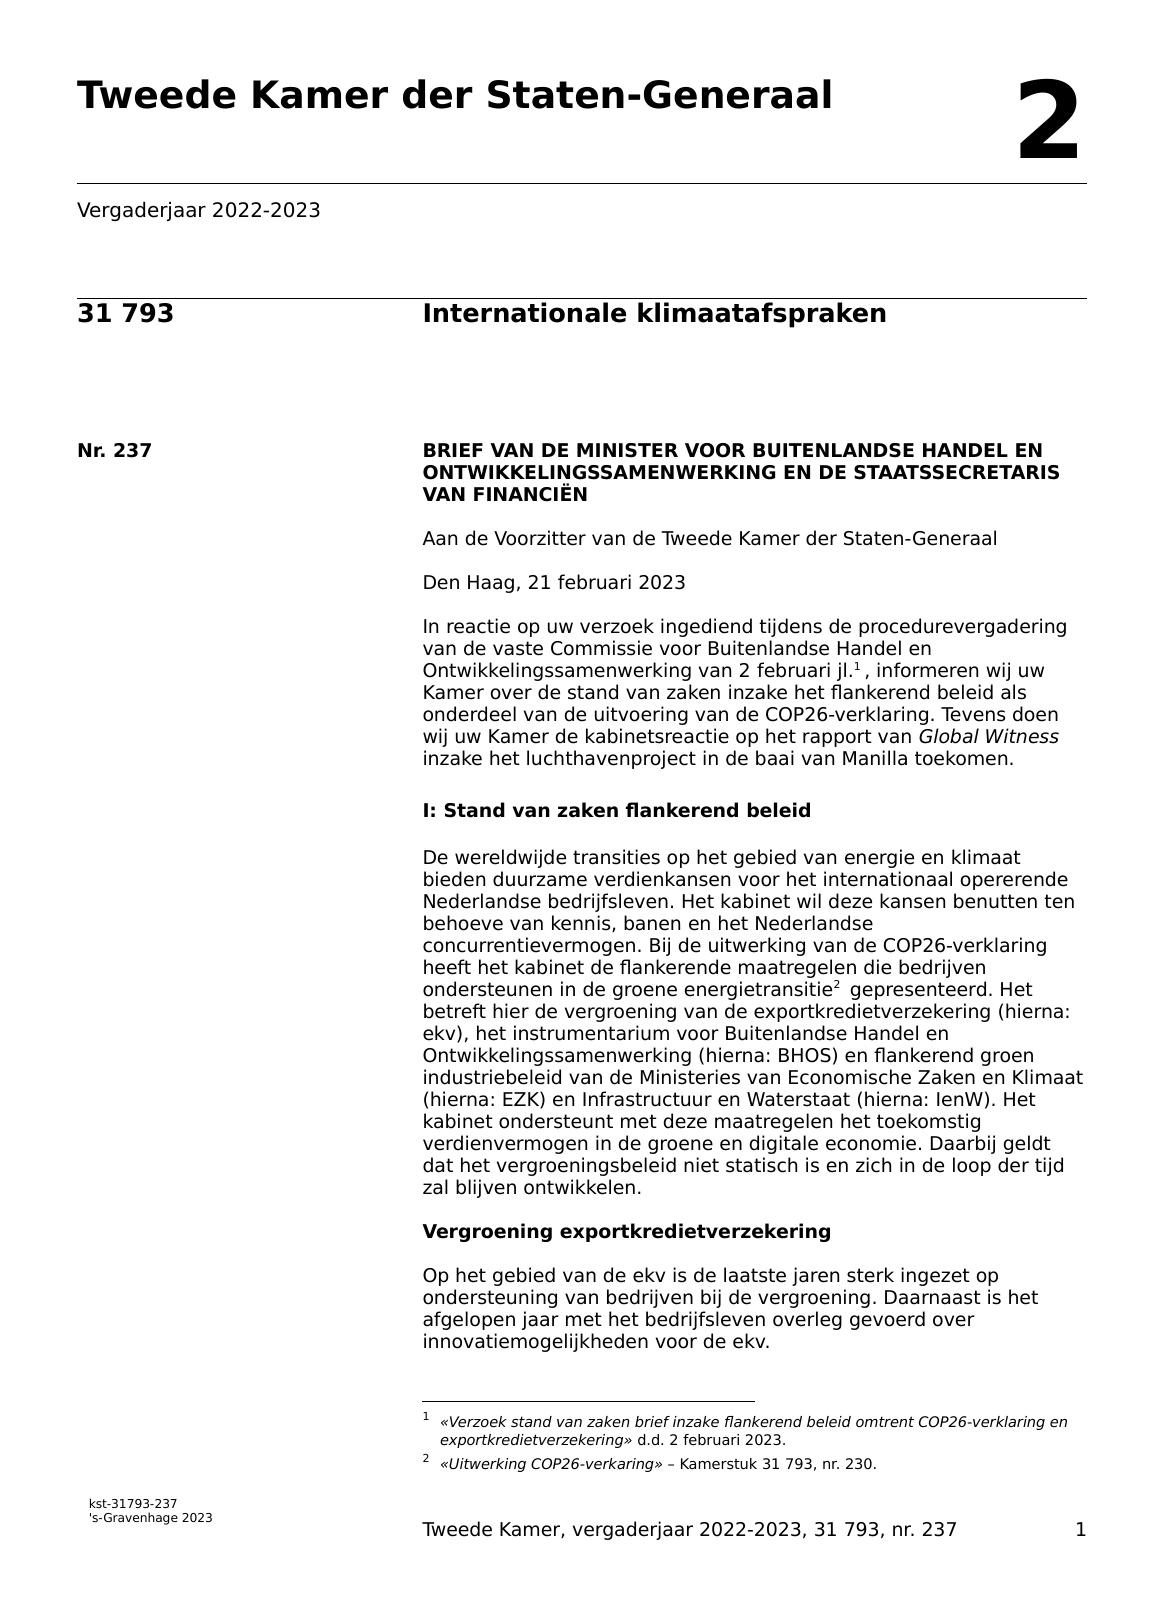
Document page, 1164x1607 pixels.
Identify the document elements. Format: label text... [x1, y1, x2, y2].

subtitle 31 793 Internationale klimaatafspraken [77, 299, 1087, 329]
subtitle I: Stand van zaken flankerend beleid [422, 800, 1087, 822]
text Op het gebied van de ekv is de laatste jaren sterk ingezet op ondersteuning van bedrijven bij de vergroening. Daarnaast is het afgelopen jaar met het bedrijfsleven overleg gevoerd over innovatiemogelijkheden voor de ekv. [422, 1265, 1087, 1353]
text In reactie op uw verzoek ingediend tijdens de procedurevergadering van de vaste Commissie voor Buitenlandse Handel en Ontwikkelingssamenwerking van 2 februari jl., informeren wij uw Kamer over de stand van zaken inzake het flankerend beleid als onderdeel van de uitvoering van de COP26-verklaring. Tevens doen wij uw Kamer de kabinetsreactie op het rapport van Global Witness inzake het luchthavenproject in de baai van Manilla toekomen. [422, 616, 1087, 770]
table_cell Vergaderjaar 2022-2023 [77, 184, 1087, 298]
text Den Haag, 21 februari 2023 [422, 572, 1087, 594]
table_header Tweede Kamer der Staten-Generaal [77, 59, 886, 183]
text De wereldwijde transities op het gebied van energie en klimaat bieden duurzame verdienkansen voor het internationaal opererende Nederlandse bedrijfsleven. Het kabinet wil deze kansen benutten ten behoeve van kennis, banen en het Nederlandse concurrentievermogen. Bij de uitwerking van de COP26-verklaring heeft het kabinet de flankerende maatregelen die bedrijven ondersteunen in de groene energietransitie gepresenteerd. Het betreft hier de vergroening van de exportkredietverzekering (hierna: ekv), het instrumentarium voor Buitenlandse Handel en Ontwikkelingssamenwerking (hierna: BHOS) en flankerend groen industriebeleid van de Ministeries van Economische Zaken en Klimaat (hierna: EZK) en Infrastructuur en Waterstaat (hierna: IenW). Het kabinet ondersteunt met deze maatregelen het toekomstig verdienvermogen in de groene en digitale economie. Daarbij geldt dat het vergroeningsbeleid niet statisch is en zich in de loop der tijd zal blijven ontwikkelen. [422, 847, 1087, 1199]
table_header 2 [886, 59, 1087, 183]
text «Uitwerking COP26-verkaring» – Kamerstuk 31 793, nr. 230. [422, 1452, 1087, 1474]
text kst-31793-237 [88, 1497, 323, 1511]
subtitle Vergroening exportkredietverzekering [422, 1221, 1087, 1243]
text Aan de Voorzitter van de Tweede Kamer der Staten-Generaal [422, 528, 1087, 550]
text 's-Gravenhage 2023 [88, 1511, 323, 1525]
text «Verzoek stand van zaken brief inzake flankerend beleid omtrent COP26-verklaring en exportkredietverzekering» d.d. 2 februari 2023. [422, 1410, 1087, 1449]
subtitle Nr. 237 BRIEF VAN DE MINISTER VOOR BUITENLANDSE HANDEL EN ONTWIKKELINGSSAMENWERKING EN DE STAATSSECRETARIS VAN FINANCIËN [77, 440, 1087, 506]
